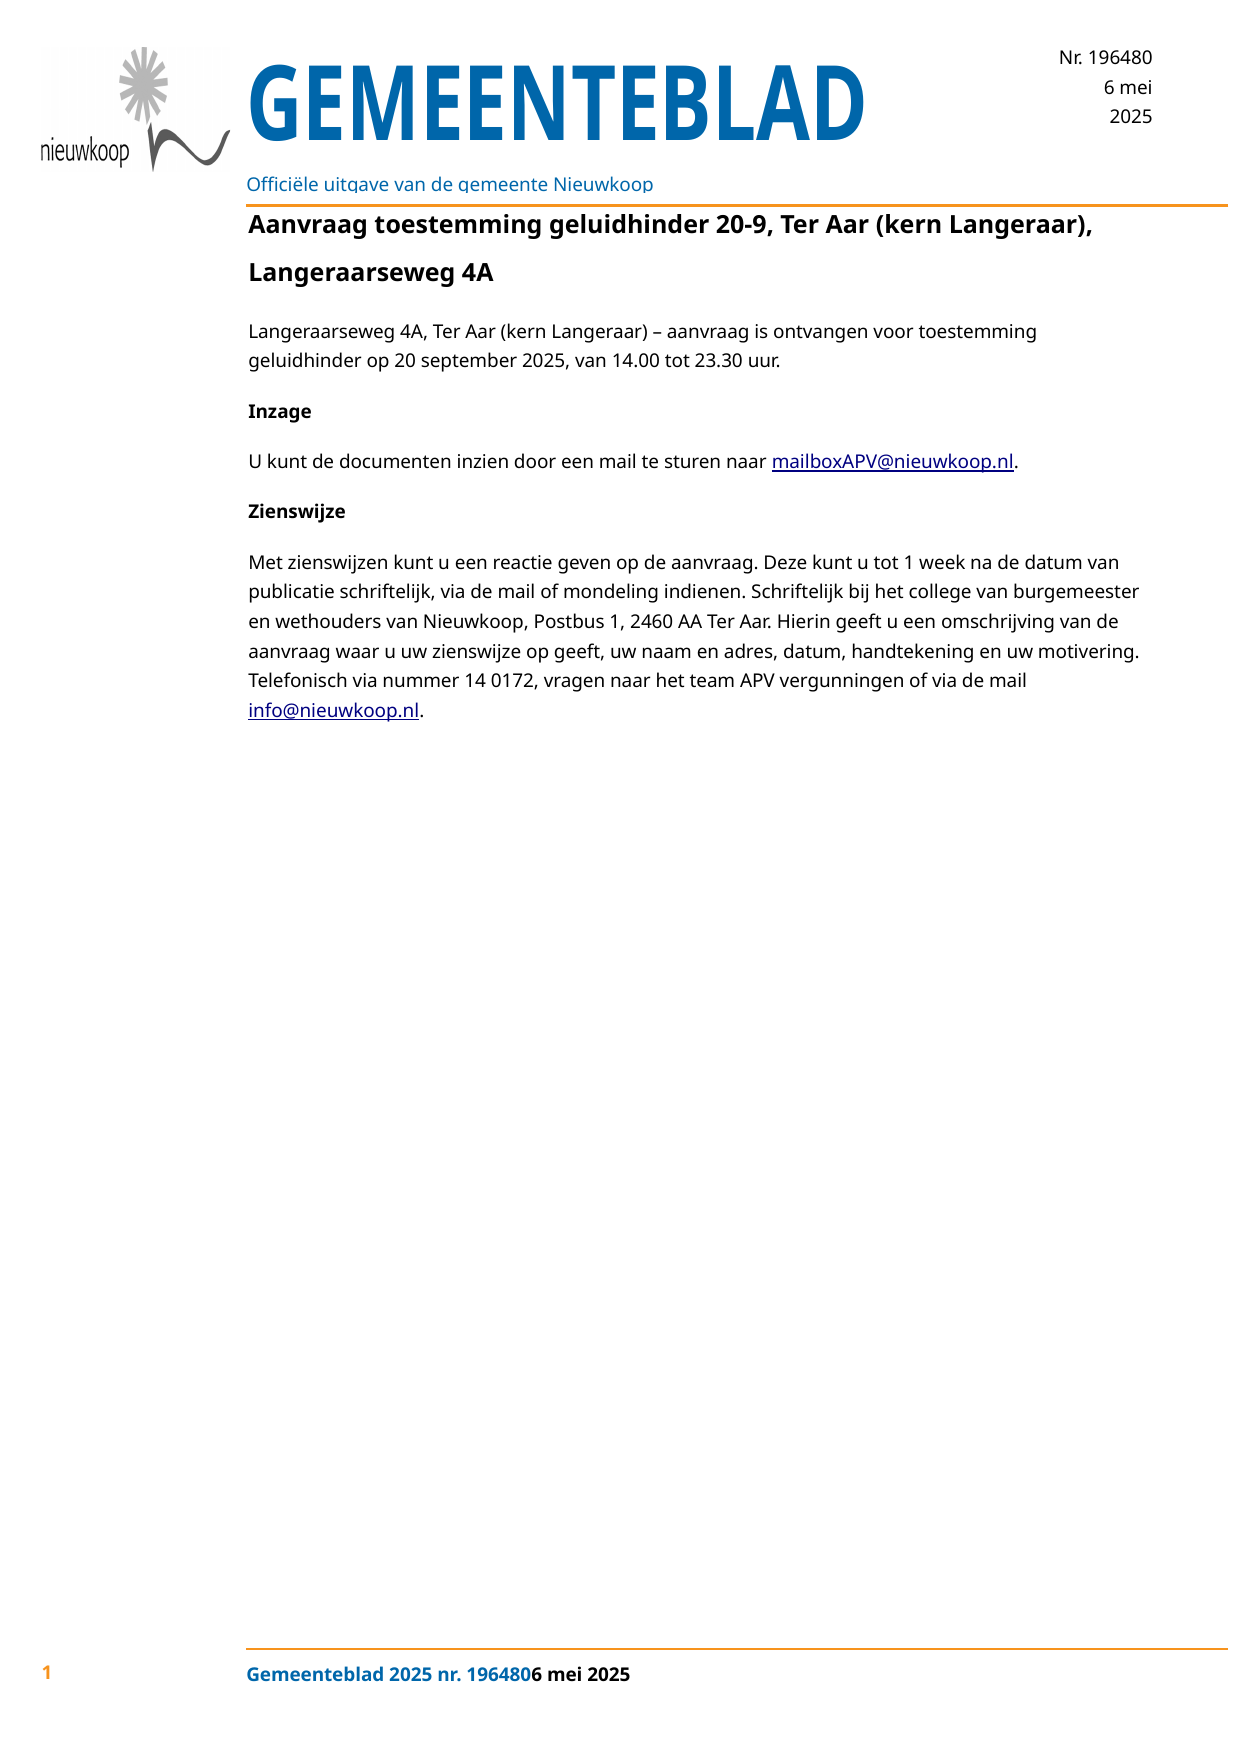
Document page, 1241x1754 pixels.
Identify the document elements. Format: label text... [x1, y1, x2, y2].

text Inzage [248, 398, 1152, 424]
text Met zienswijzen kunt u een reactie geven op de aanvraag. Deze kunt u tot 1 week na de datum van publicatie schriftelijk, via de mail of mondeling indienen. Schriftelijk bij het college van burgemeester en wethouders van Nieuwkoop, Postbus 1, 2460 AA Ter Aar. Hierin geeft u een omschrijving van de aanvraag waar u uw zienswijze op geeft, uw naam en adres, datum, handtekening en uw motivering. Telefonisch via nummer 14 0172, vragen naar het team APV vergunningen of via de mail info@nieuwkoop.nl. [248, 549, 1152, 723]
text Zienswijze [248, 499, 1152, 524]
picture [41, 47, 231, 172]
text Langeraarseweg 4A, Ter Aar (kern Langeraar) – aanvraag is ontvangen voor toestemming geluidhinder op 20 september 2025, van 14.00 tot 23.30 uur. [248, 318, 1152, 373]
text U kunt de documenten inzien door een mail te sturen naar mailboxAPV@nieuwkoop.nl. [248, 448, 1152, 474]
text Aanvraag toestemming geluidhinder 20-9, Ter Aar (kern Langeraar), Langeraarseweg 4A [248, 207, 1152, 288]
